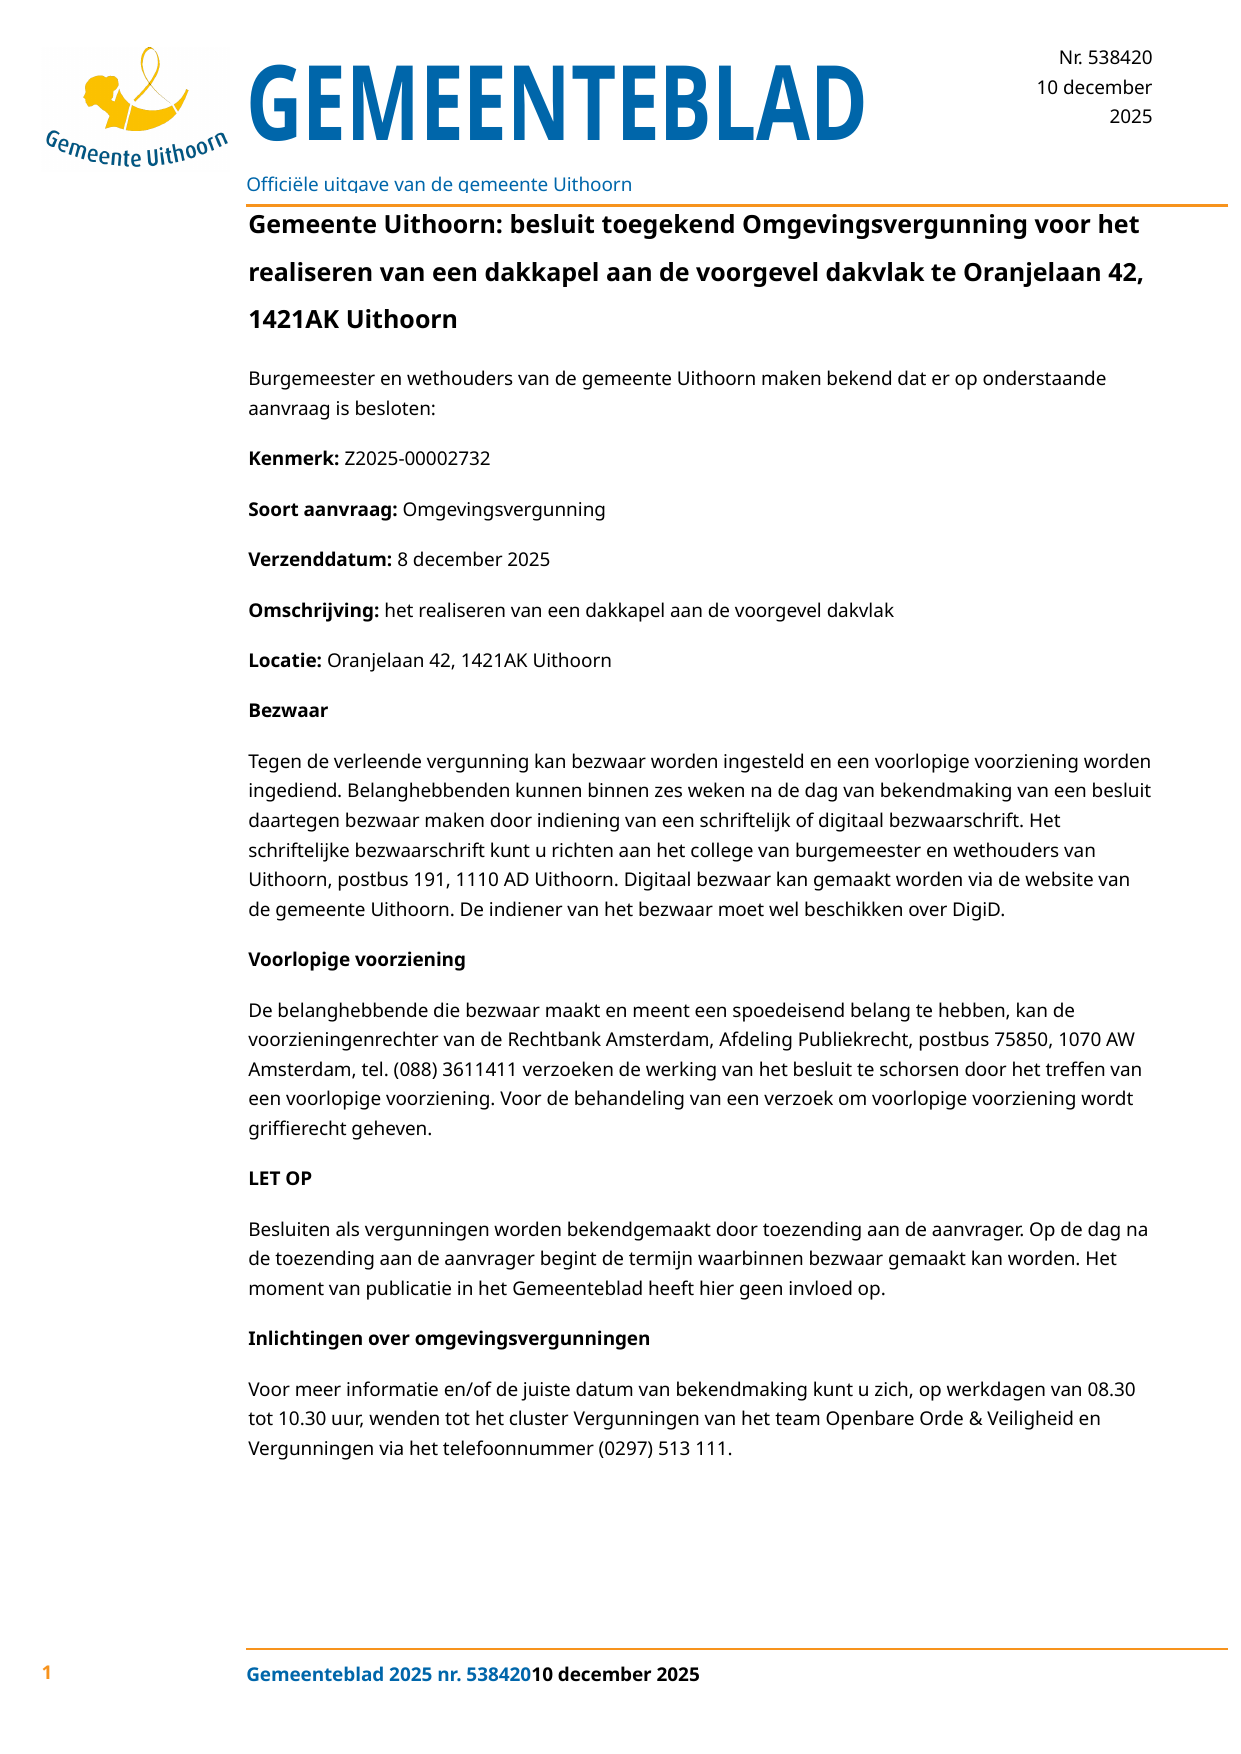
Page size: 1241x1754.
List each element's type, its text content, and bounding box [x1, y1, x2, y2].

text Omschrijving: het realiseren van een dakkapel aan de voorgevel dakvlak [248, 597, 1152, 622]
text Verzenddatum: 8 december 2025 [248, 546, 1152, 572]
picture [41, 47, 231, 172]
text Gemeente Uithoorn: besluit toegekend Omgevingsvergunning voor het realiseren van een dakkapel aan de voorgevel dakvlak te Oranjelaan 42, 1421AK Uithoorn [248, 207, 1152, 336]
text Voorlopige voorziening [248, 946, 1152, 972]
text De belanghebbende die bezwaar maakt en meent een spoedeisend belang te hebben, kan de voorzieningenrechter van de Rechtbank Amsterdam, Afdeling Publiekrecht, postbus 75850, 1070 AW Amsterdam, tel. (088) 3611411 verzoeken de werking van het besluit te schorsen door het treffen van een voorlopige voorziening. Voor de behandeling van een verzoek om voorlopige voorziening wordt griffierecht geheven. [248, 997, 1152, 1141]
text Bezwaar [248, 698, 1152, 723]
text LET OP [248, 1166, 1152, 1191]
text Soort aanvraag: Omgevingsvergunning [248, 496, 1152, 522]
text Voor meer informatie en/of de juiste datum van bekendmaking kunt u zich, op werkdagen van 08.30 tot 10.30 uur, wenden tot het cluster Vergunningen van het team Openbare Orde & Veiligheid en Vergunningen via het telefoonnummer (0297) 513 111. [248, 1376, 1152, 1461]
text Inlichtingen over omgevingsvergunningen [248, 1326, 1152, 1351]
text Tegen de verleende vergunning kan bezwaar worden ingesteld en een voorlopige voorziening worden ingediend. Belanghebbenden kunnen binnen zes weken na de dag van bekendmaking van een besluit daartegen bezwaar maken door indiening van een schriftelijk of digitaal bezwaarschrift. Het schriftelijke bezwaarschrift kunt u richten aan het college van burgemeester en wethouders van Uithoorn, postbus 191, 1110 AD Uithoorn. Digitaal bezwaar kan gemaakt worden via de website van de gemeente Uithoorn. De indiener van het bezwaar moet wel beschikken over DigiD. [248, 748, 1152, 922]
text Locatie: Oranjelaan 42, 1421AK Uithoorn [248, 647, 1152, 673]
text Burgemeester en wethouders van de gemeente Uithoorn maken bekend dat er op onderstaande aanvraag is besloten: [248, 366, 1152, 421]
text Besluiten als vergunningen worden bekendgemaakt door toezending aan de aanvrager. Op de dag na de toezending aan de aanvrager begint de termijn waarbinnen bezwaar gemaakt kan worden. Het moment van publicatie in het Gemeenteblad heeft hier geen invloed op. [248, 1216, 1152, 1301]
text Kenmerk: Z2025-00002732 [248, 446, 1152, 471]
